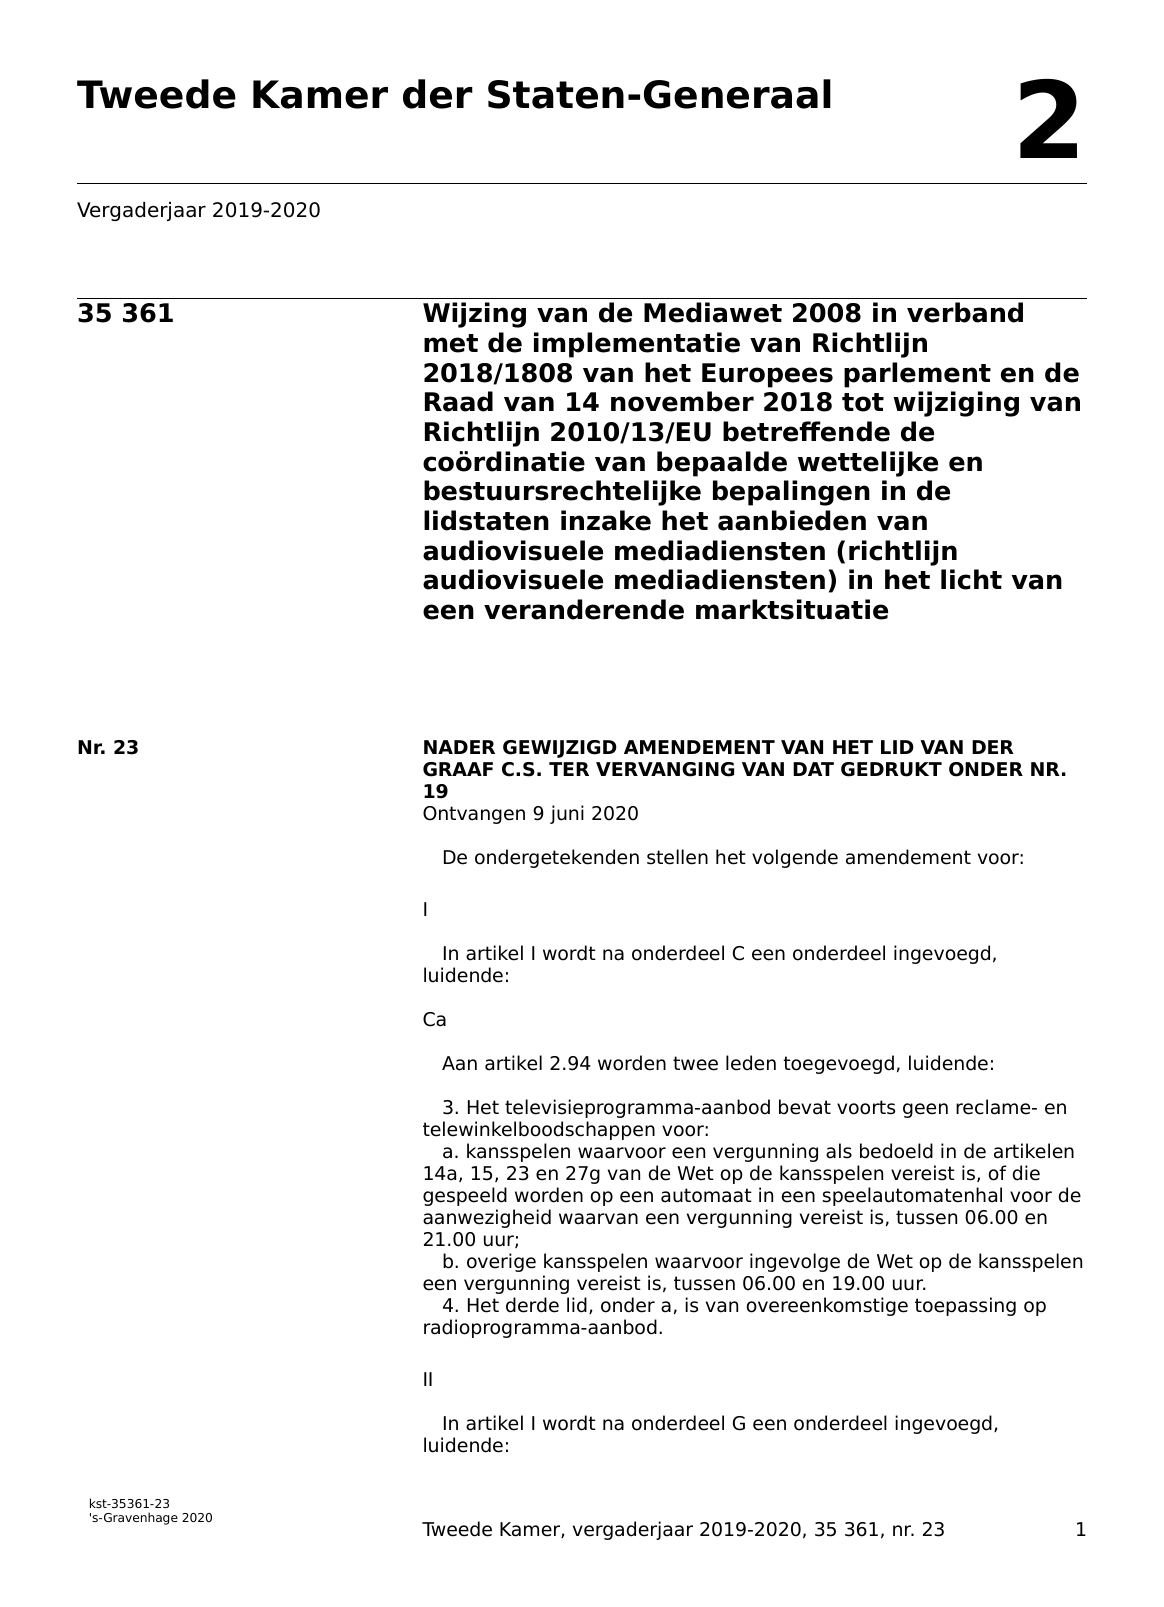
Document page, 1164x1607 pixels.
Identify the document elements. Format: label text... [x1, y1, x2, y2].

text 3. Het televisieprogramma-aanbod bevat voorts geen reclame- en telewinkelboodschappen voor: [422, 1097, 1087, 1141]
text In artikel I wordt na onderdeel G een onderdeel ingevoegd, luidende: [422, 1413, 1087, 1457]
text Ca [422, 1009, 1087, 1031]
text De ondergetekenden stellen het volgende amendement voor: [422, 847, 1087, 869]
text In artikel I wordt na onderdeel C een onderdeel ingevoegd, luidende: [422, 943, 1087, 987]
text Aan artikel 2.94 worden twee leden toegevoegd, luidende: [422, 1053, 1087, 1075]
text 's-Gravenhage 2020 [88, 1511, 323, 1525]
table_cell Vergaderjaar 2019-2020 [77, 184, 1087, 298]
text a. kansspelen waarvoor een vergunning als bedoeld in de artikelen 14a, 15, 23 en 27g van de Wet op de kansspelen vereist is, of die gespeeld worden op een automaat in een speelautomatenhal voor de aanwezigheid waarvan een vergunning vereist is, tussen 06.00 en 21.00 uur; [422, 1141, 1087, 1251]
text Ontvangen 9 juni 2020 [422, 802, 1087, 824]
table_header Tweede Kamer der Staten-Generaal [77, 59, 886, 183]
subtitle Nr. 23 NADER GEWIJZIGD AMENDEMENT VAN HET LID VAN DER GRAAF C.S. TER VERVANGING VAN DAT GEDRUKT ONDER NR. 19 [77, 737, 1087, 802]
table_header 2 [886, 59, 1087, 183]
text 4. Het derde lid, onder a, is van overeenkomstige toepassing op radioprogramma-aanbod. [422, 1295, 1087, 1339]
text kst-35361-23 [88, 1497, 323, 1511]
subtitle 35 361 Wijzing van de Mediawet 2008 in verband met de implementatie van Richtlijn 2018/1808 van het Europees parlement en de Raad van 14 november 2018 tot wijziging van Richtlijn 2010/13/EU betreffende de coördinatie van bepaalde wettelijke en bestuursrechtelijke bepalingen in de lidstaten inzake het aanbieden van audiovisuele mediadiensten (richtlijn audiovisuele mediadiensten) in het licht van een veranderende marktsituatie [77, 299, 1087, 626]
text b. overige kansspelen waarvoor ingevolge de Wet op de kansspelen een vergunning vereist is, tussen 06.00 en 19.00 uur. [422, 1251, 1087, 1295]
subtitle II [422, 1369, 1087, 1391]
subtitle I [422, 899, 1087, 921]
